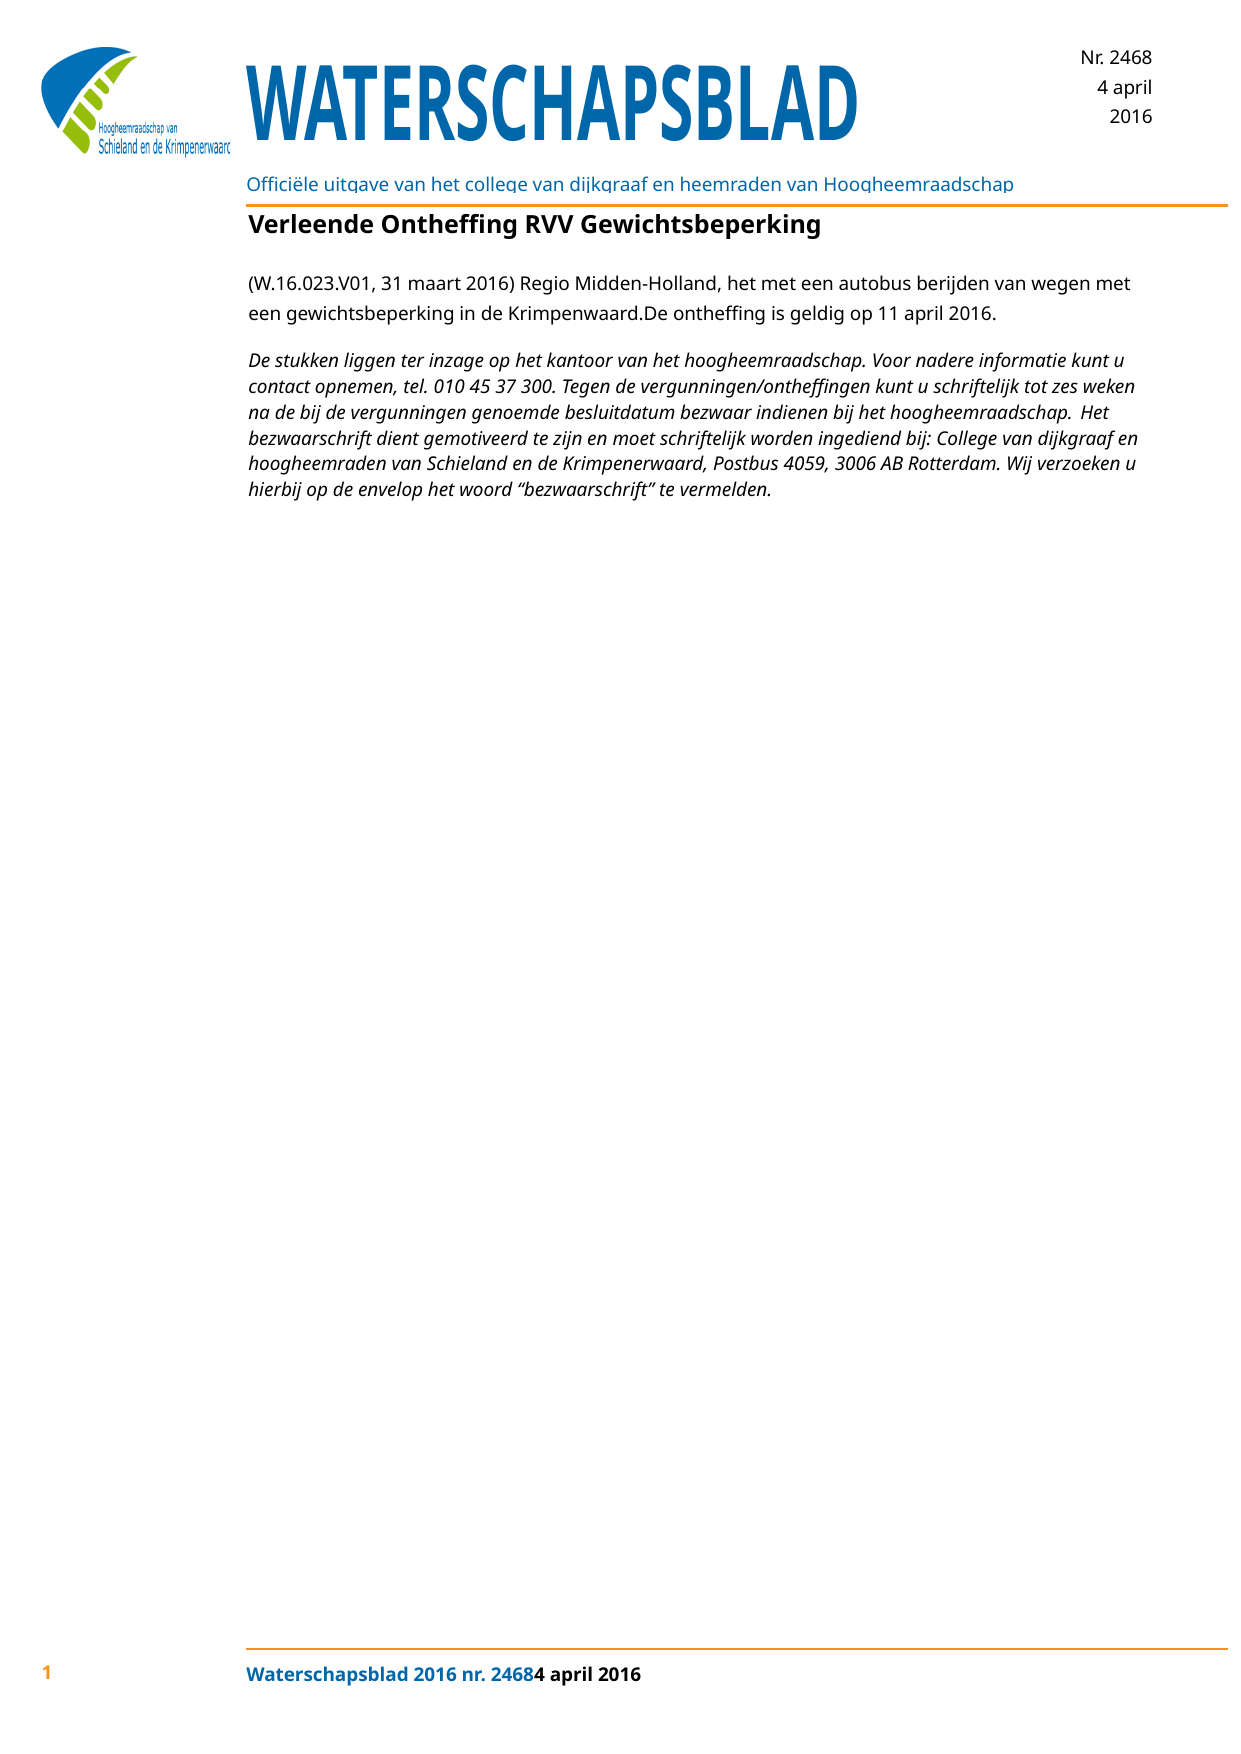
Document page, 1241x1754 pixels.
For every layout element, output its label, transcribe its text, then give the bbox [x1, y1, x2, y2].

text (W.16.023.V01, 31 maart 2016) Regio Midden-Holland, het met een autobus berijden van wegen met een gewichtsbeperking in de Krimpenwaard.De ontheffing is geldig op 11 april 2016. [248, 270, 1152, 326]
text Verleende Ontheffing RVV Gewichtsbeperking [248, 207, 1152, 241]
text De stukken liggen ter inzage op het kantoor van het hoogheemraadschap. Voor nadere informatie kunt u contact opnemen, tel. 010 45 37 300. Tegen de vergunningen/ontheffingen kunt u schriftelijk tot zes weken na de bij de vergunningen genoemde besluitdatum bezwaar indienen bij het hoogheemraadschap. Het bezwaarschrift dient gemotiveerd te zijn en moet schriftelijk worden ingediend bij: College van dijkgraaf en hoogheemraden van Schieland en de Krimpenerwaard, Postbus 4059, 3006 AB Rotterdam. Wij verzoeken u hierbij op de envelop het woord “bezwaarschrift” te vermelden. [248, 348, 1152, 502]
picture [41, 47, 231, 172]
